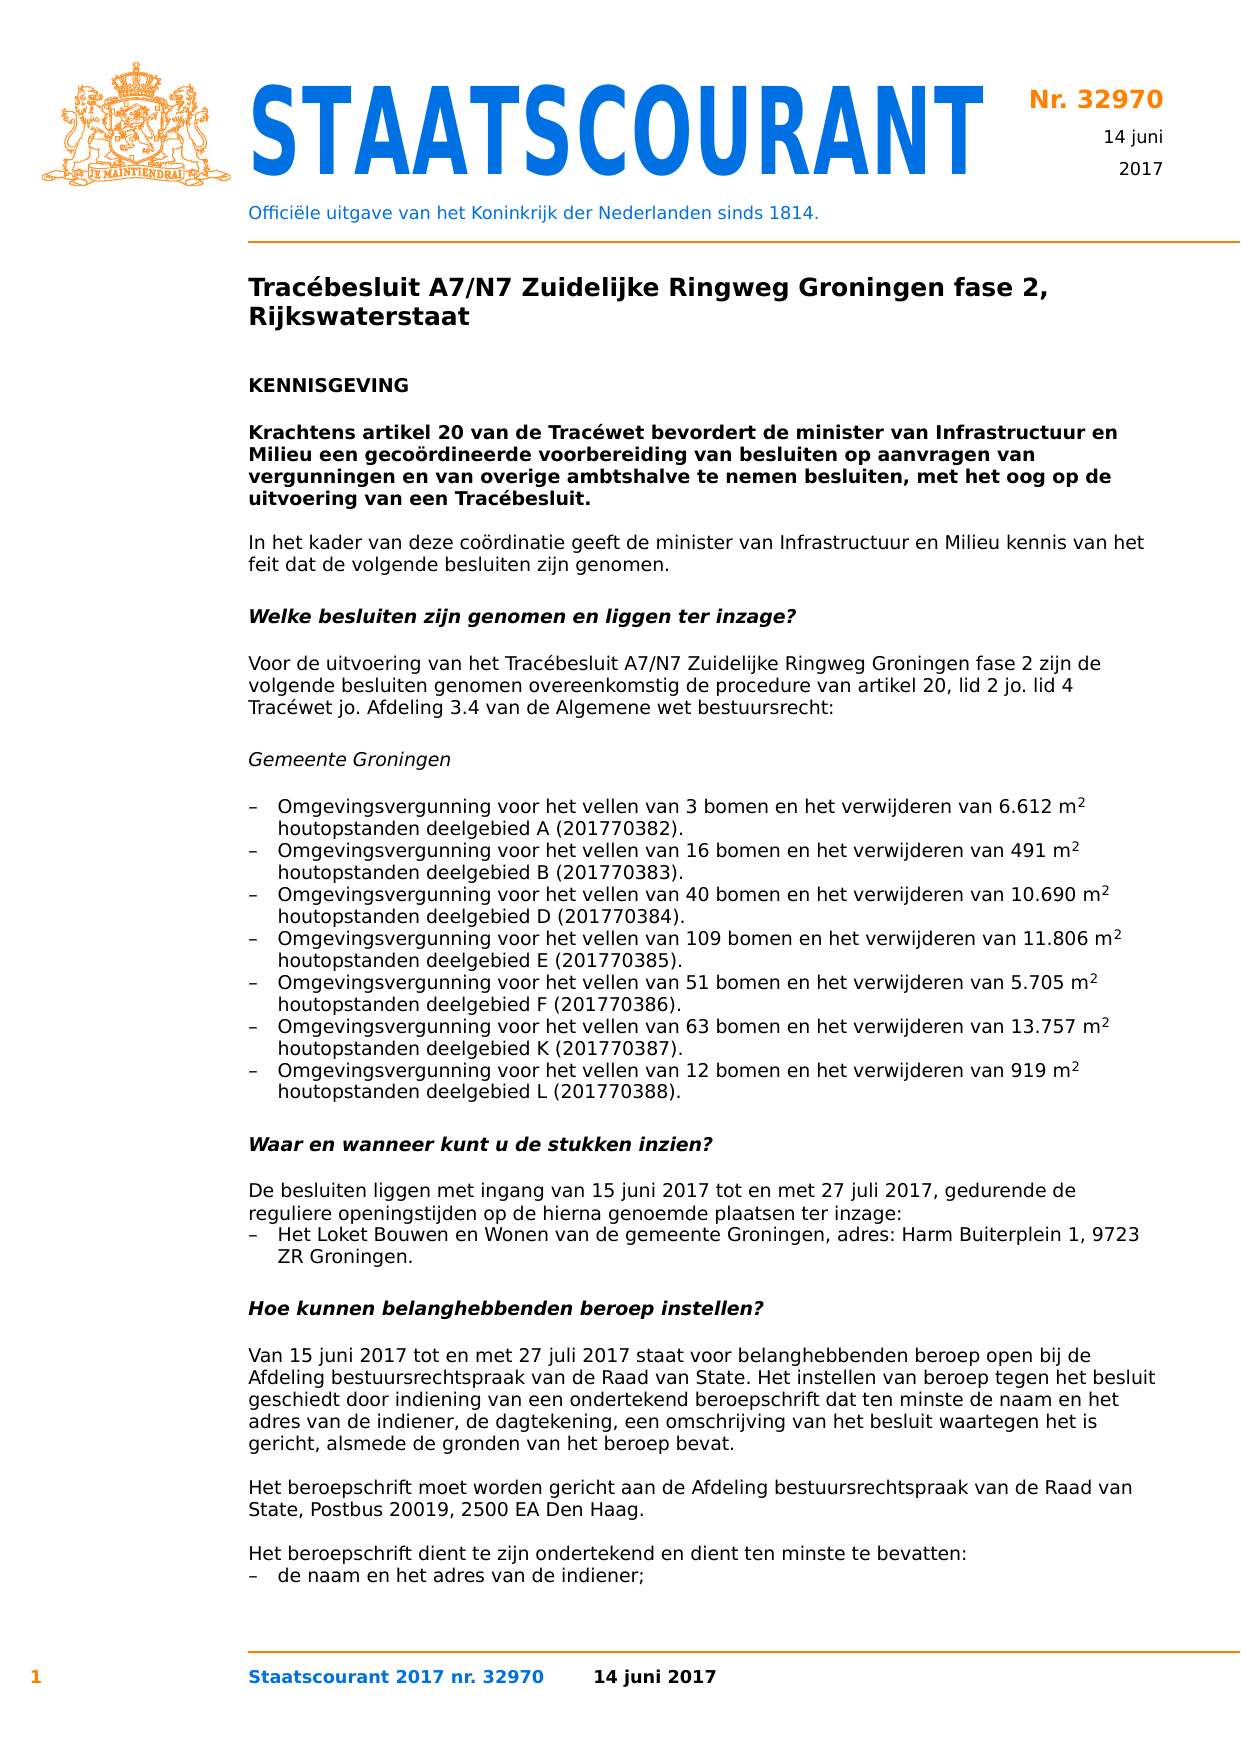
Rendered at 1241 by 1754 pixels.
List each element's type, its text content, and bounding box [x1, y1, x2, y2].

text – Omgevingsvergunning voor het vellen van 51 bomen en het verwijderen van 5.705 m2 houtopstanden deelgebied F (201770386). [248, 972, 1163, 1016]
text Het beroepschrift dient te zijn ondertekend en dient ten minste te bevatten: [248, 1543, 1163, 1565]
text – Omgevingsvergunning voor het vellen van 109 bomen en het verwijderen van 11.806 m2 houtopstanden deelgebied E (201770385). [248, 928, 1163, 972]
text – de naam en het adres van de indiener; [248, 1565, 1163, 1587]
table_header Nr. 32970 [998, 62, 1240, 121]
subtitle Welke besluiten zijn genomen en liggen ter inzage? [248, 606, 1163, 628]
table_header STAATSCOURANT [248, 62, 998, 203]
picture [41, 62, 231, 186]
text Krachtens artikel 20 van de Tracéwet bevordert de minister van Infrastructuur en Milieu een gecoördineerde voorbereiding van besluiten op aanvragen van vergunningen en van overige ambtshalve te nemen besluiten, met het oog op de uitvoering van een Tracébesluit. [248, 422, 1163, 510]
subtitle Gemeente Groningen [248, 749, 1163, 771]
text In het kader van deze coördinatie geeft de minister van Infrastructuur en Milieu kennis van het feit dat de volgende besluiten zijn genomen. [248, 532, 1163, 576]
text Het beroepschrift moet worden gericht aan de Afdeling bestuursrechtspraak van de Raad van State, Postbus 20019, 2500 EA Den Haag. [248, 1477, 1163, 1521]
table_cell 14 juni [998, 121, 1240, 153]
text – Omgevingsvergunning voor het vellen van 3 bomen en het verwijderen van 6.612 m2 houtopstanden deelgebied A (201770382). [248, 796, 1163, 840]
table_cell Officiële uitgave van het Koninkrijk der Nederlanden sinds 1814. [248, 203, 1240, 241]
text Van 15 juni 2017 tot en met 27 juli 2017 staat voor belanghebbenden beroep open bij de Afdeling bestuursrechtspraak van de Raad van State. Het instellen van beroep tegen het besluit geschiedt door indiening van een ondertekend beroepschrift dat ten minste de naam en het adres van de indiener, de dagtekening, een omschrijving van het besluit waartegen het is gericht, alsmede de gronden van het beroep bevat. [248, 1345, 1163, 1455]
text De besluiten liggen met ingang van 15 juni 2017 tot en met 27 juli 2017, gedurende de reguliere openingstijden op de hierna genoemde plaatsen ter inzage: [248, 1180, 1163, 1224]
subtitle Hoe kunnen belanghebbenden beroep instellen? [248, 1298, 1163, 1320]
subtitle Waar en wanneer kunt u de stukken inzien? [248, 1133, 1163, 1155]
table_cell 2017 [998, 153, 1240, 203]
text – Omgevingsvergunning voor het vellen van 12 bomen en het verwijderen van 919 m2 houtopstanden deelgebied L (201770388). [248, 1059, 1163, 1103]
subtitle Tracébesluit A7/N7 Zuidelijke Ringweg Groningen fase 2, Rijkswaterstaat [248, 273, 1163, 331]
table_header [25, 62, 248, 241]
text – Omgevingsvergunning voor het vellen van 63 bomen en het verwijderen van 13.757 m2 houtopstanden deelgebied K (201770387). [248, 1016, 1163, 1059]
text – Het Loket Bouwen en Wonen van de gemeente Groningen, adres: Harm Buiterplein 1, 9723 ZR Groningen. [248, 1224, 1163, 1268]
subtitle KENNISGEVING [248, 375, 1163, 397]
text – Omgevingsvergunning voor het vellen van 40 bomen en het verwijderen van 10.690 m2 houtopstanden deelgebied D (201770384). [248, 884, 1163, 928]
text Voor de uitvoering van het Tracébesluit A7/N7 Zuidelijke Ringweg Groningen fase 2 zijn de volgende besluiten genomen overeenkomstig de procedure van artikel 20, lid 2 jo. lid 4 Tracéwet jo. Afdeling 3.4 van de Algemene wet bestuursrecht: [248, 653, 1163, 719]
text – Omgevingsvergunning voor het vellen van 16 bomen en het verwijderen van 491 m2 houtopstanden deelgebied B (201770383). [248, 840, 1163, 884]
